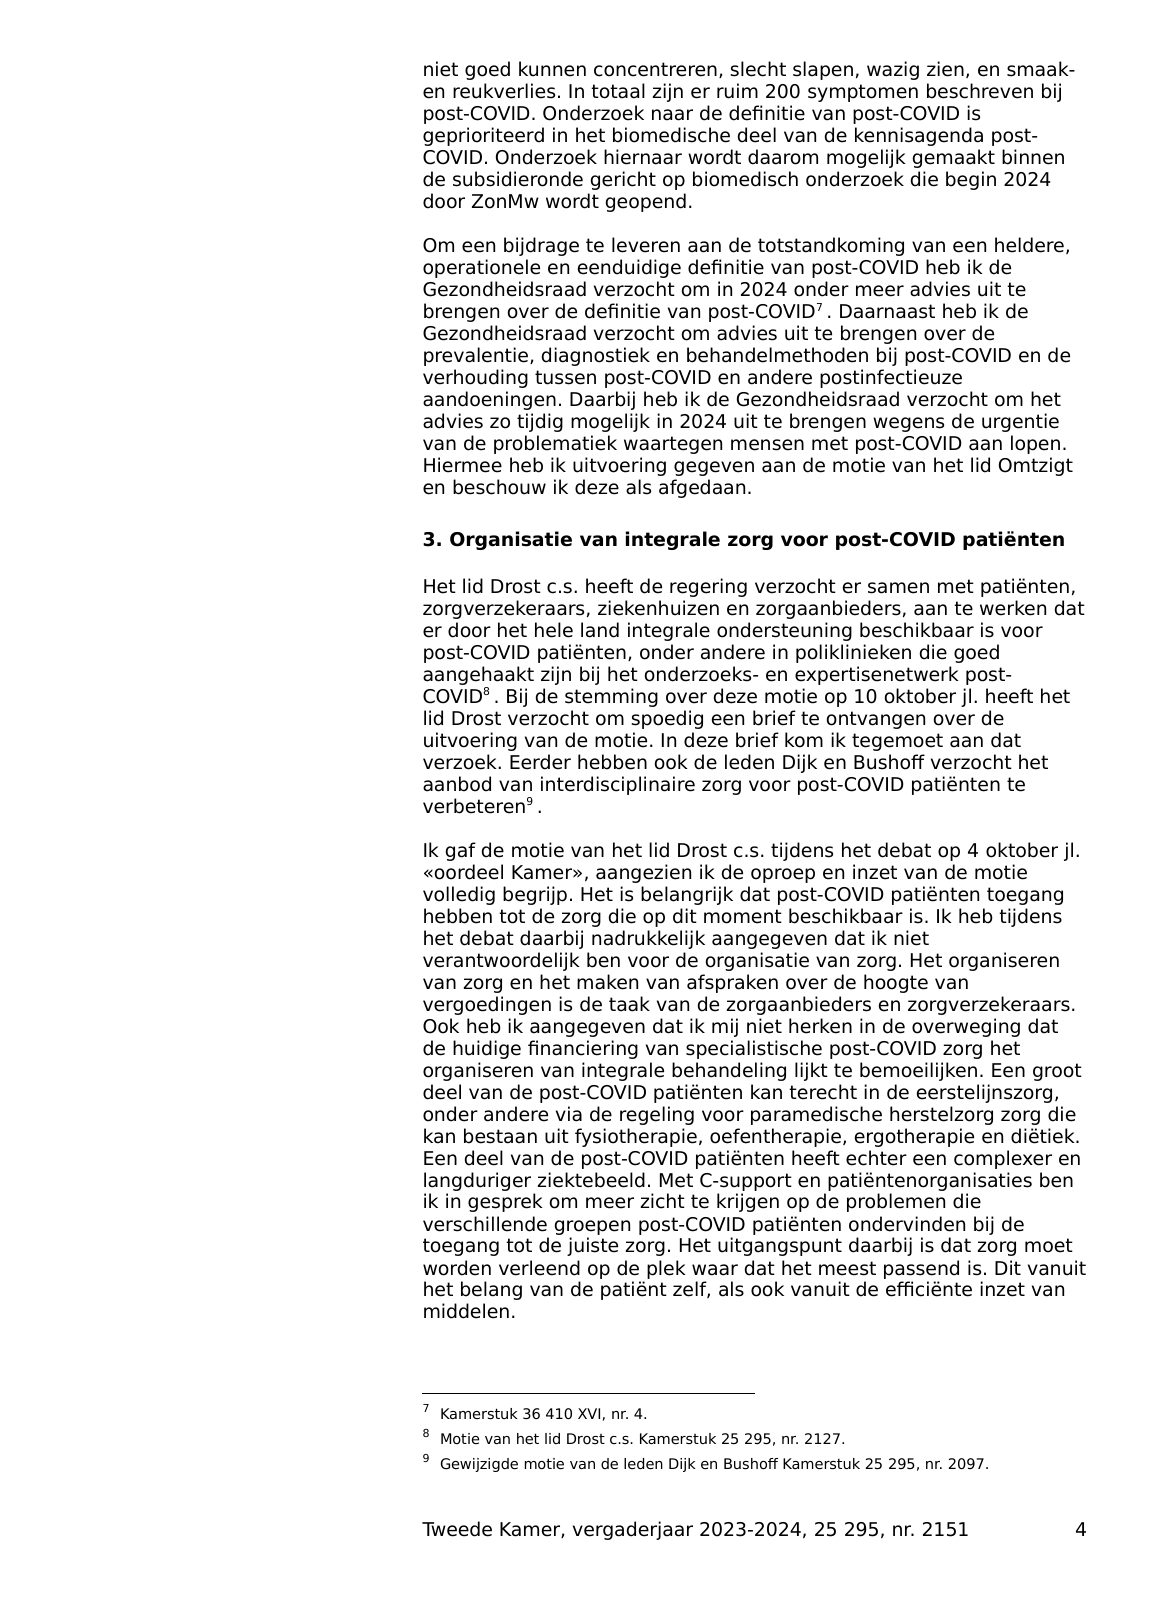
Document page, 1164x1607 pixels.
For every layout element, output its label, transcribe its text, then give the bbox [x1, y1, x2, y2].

text Om een bijdrage te leveren aan de totstandkoming van een heldere, operationele en eenduidige definitie van post-COVID heb ik de Gezondheidsraad verzocht om in 2024 onder meer advies uit te brengen over de definitie van post-COVID. Daarnaast heb ik de Gezondheidsraad verzocht om advies uit te brengen over de prevalentie, diagnostiek en behandelmethoden bij post-COVID en de verhouding tussen post-COVID en andere postinfectieuze aandoeningen. Daarbij heb ik de Gezondheidsraad verzocht om het advies zo tijdig mogelijk in 2024 uit te brengen wegens de urgentie van de problematiek waartegen mensen met post-COVID aan lopen. Hiermee heb ik uitvoering gegeven aan de motie van het lid Omtzigt en beschouw ik deze als afgedaan. [422, 235, 1087, 499]
text Motie van het lid Drost c.s. Kamerstuk 25 295, nr. 2127. [422, 1427, 1087, 1449]
text niet goed kunnen concentreren, slecht slapen, wazig zien, en smaak- en reukverlies. In totaal zijn er ruim 200 symptomen beschreven bij post-COVID. Onderzoek naar de definitie van post-COVID is geprioriteerd in het biomedische deel van de kennisagenda post-COVID. Onderzoek hiernaar wordt daarom mogelijk gemaakt binnen de subsidieronde gericht op biomedisch onderzoek die begin 2024 door ZonMw wordt geopend. [422, 59, 1087, 213]
text Ik gaf de motie van het lid Drost c.s. tijdens het debat op 4 oktober jl. «oordeel Kamer», aangezien ik de oproep en inzet van de motie volledig begrijp. Het is belangrijk dat post-COVID patiënten toegang hebben tot de zorg die op dit moment beschikbaar is. Ik heb tijdens het debat daarbij nadrukkelijk aangegeven dat ik niet verantwoordelijk ben voor de organisatie van zorg. Het organiseren van zorg en het maken van afspraken over de hoogte van vergoedingen is de taak van de zorgaanbieders en zorgverzekeraars. Ook heb ik aangegeven dat ik mij niet herken in de overweging dat de huidige financiering van specialistische post-COVID zorg het organiseren van integrale behandeling lijkt te bemoeilijken. Een groot deel van de post-COVID patiënten kan terecht in de eerstelijnszorg, onder andere via de regeling voor paramedische herstelzorg zorg die kan bestaan uit fysiotherapie, oefentherapie, ergotherapie en diëtiek. Een deel van de post-COVID patiënten heeft echter een complexer en langduriger ziektebeeld. Met C-support en patiëntenorganisaties ben ik in gesprek om meer zicht te krijgen op de problemen die verschillende groepen post-COVID patiënten ondervinden bij de toegang tot de juiste zorg. Het uitgangspunt daarbij is dat zorg moet worden verleend op de plek waar dat het meest passend is. Dit vanuit het belang van de patiënt zelf, als ook vanuit de efficiënte inzet van middelen. [422, 840, 1087, 1323]
text Gewijzigde motie van de leden Dijk en Bushoff Kamerstuk 25 295, nr. 2097. [422, 1452, 1087, 1474]
text Kamerstuk 36 410 XVI, nr. 4. [422, 1402, 1087, 1424]
text Het lid Drost c.s. heeft de regering verzocht er samen met patiënten, zorgverzekeraars, ziekenhuizen en zorgaanbieders, aan te werken dat er door het hele land integrale ondersteuning beschikbaar is voor post-COVID patiënten, onder andere in poliklinieken die goed aangehaakt zijn bij het onderzoeks- en expertisenetwerk post-COVID. Bij de stemming over deze motie op 10 oktober jl. heeft het lid Drost verzocht om spoedig een brief te ontvangen over de uitvoering van de motie. In deze brief kom ik tegemoet aan dat verzoek. Eerder hebben ook de leden Dijk en Bushoff verzocht het aanbod van interdisciplinaire zorg voor post-COVID patiënten te verbeteren. [422, 576, 1087, 818]
subtitle 3. Organisatie van integrale zorg voor post-COVID patiënten [422, 529, 1087, 551]
